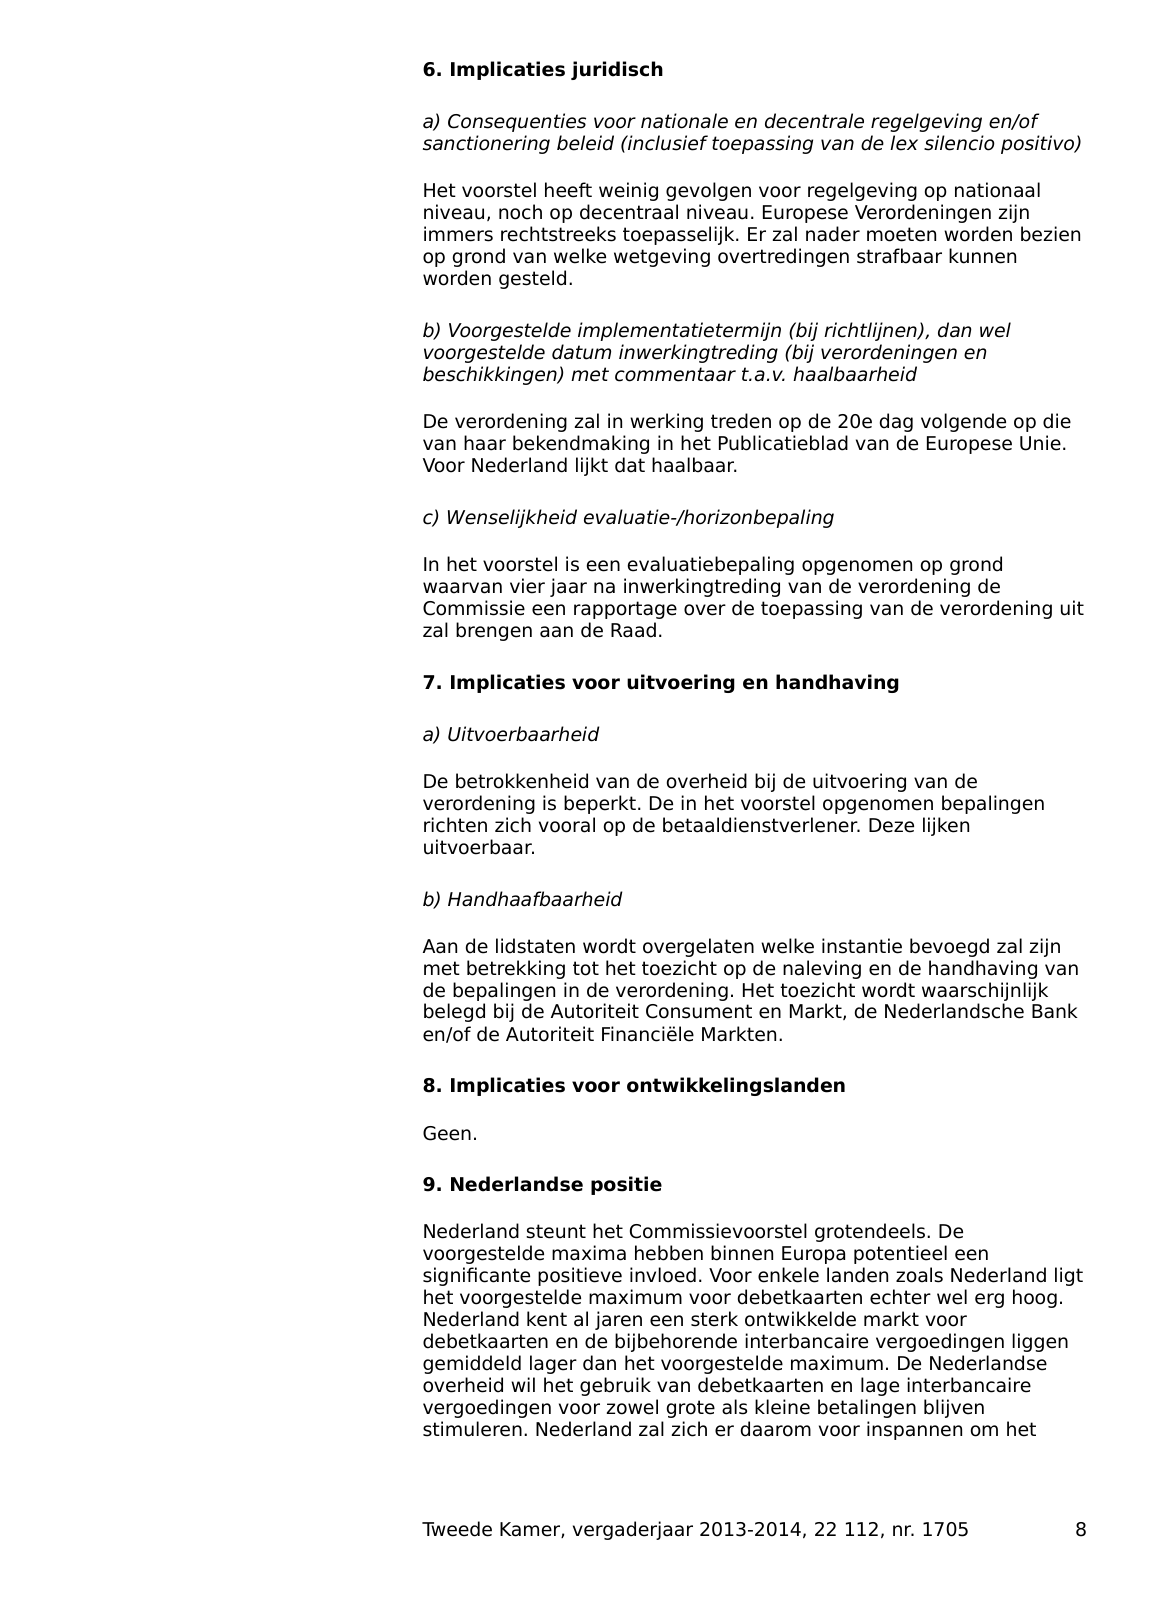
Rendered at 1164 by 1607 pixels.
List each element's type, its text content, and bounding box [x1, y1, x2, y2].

text Het voorstel heeft weinig gevolgen voor regelgeving op nationaal niveau, noch op decentraal niveau. Europese Verordeningen zijn immers rechtstreeks toepasselijk. Er zal nader moeten worden bezien op grond van welke wetgeving overtredingen strafbaar kunnen worden gesteld. [422, 180, 1087, 290]
text Nederland steunt het Commissievoorstel grotendeels. De voorgestelde maxima hebben binnen Europa potentieel een significante positieve invloed. Voor enkele landen zoals Nederland ligt het voorgestelde maximum voor debetkaarten echter wel erg hoog. Nederland kent al jaren een sterk ontwikkelde markt voor debetkaarten en de bijbehorende interbancaire vergoedingen liggen gemiddeld lager dan het voorgestelde maximum. De Nederlandse overheid wil het gebruik van debetkaarten en lage interbancaire vergoedingen voor zowel grote als kleine betalingen blijven stimuleren. Nederland zal zich er daarom voor inspannen om het [422, 1221, 1087, 1441]
text De betrokkenheid van de overheid bij de uitvoering van de verordening is beperkt. De in het voorstel opgenomen bepalingen richten zich vooral op de betaaldienstverlener. Deze lijken uitvoerbaar. [422, 771, 1087, 858]
subtitle c) Wenselijkheid evaluatie-/horizonbepaling [422, 507, 1087, 529]
subtitle 6. Implicaties juridisch [422, 59, 1087, 81]
subtitle b) Handhaafbaarheid [422, 888, 1087, 911]
subtitle 7. Implicaties voor uitvoering en handhaving [422, 672, 1087, 694]
text Aan de lidstaten wordt overgelaten welke instantie bevoegd zal zijn met betrekking tot het toezicht op de naleving en de handhaving van de bepalingen in de verordening. Het toezicht wordt waarschijnlijk belegd bij de Autoriteit Consument en Markt, de Nederlandsche Bank en/of de Autoriteit Financiële Markten. [422, 936, 1087, 1045]
subtitle b) Voorgestelde implementatietermijn (bij richtlijnen), dan wel voorgestelde datum inwerkingtreding (bij verordeningen en beschikkingen) met commentaar t.a.v. haalbaarheid [422, 320, 1087, 386]
subtitle a) Uitvoerbaarheid [422, 724, 1087, 746]
subtitle a) Consequenties voor nationale en decentrale regelgeving en/of sanctionering beleid (inclusief toepassing van de lex silencio positivo) [422, 111, 1087, 155]
text Geen. [422, 1122, 1087, 1144]
subtitle 8. Implicaties voor ontwikkelingslanden [422, 1075, 1087, 1097]
text In het voorstel is een evaluatiebepaling opgenomen op grond waarvan vier jaar na inwerkingtreding van de verordening de Commissie een rapportage over de toepassing van de verordening uit zal brengen aan de Raad. [422, 554, 1087, 642]
subtitle 9. Nederlandse positie [422, 1174, 1087, 1196]
text De verordening zal in werking treden op de 20e dag volgende op die van haar bekendmaking in het Publicatieblad van de Europese Unie. Voor Nederland lijkt dat haalbaar. [422, 411, 1087, 477]
